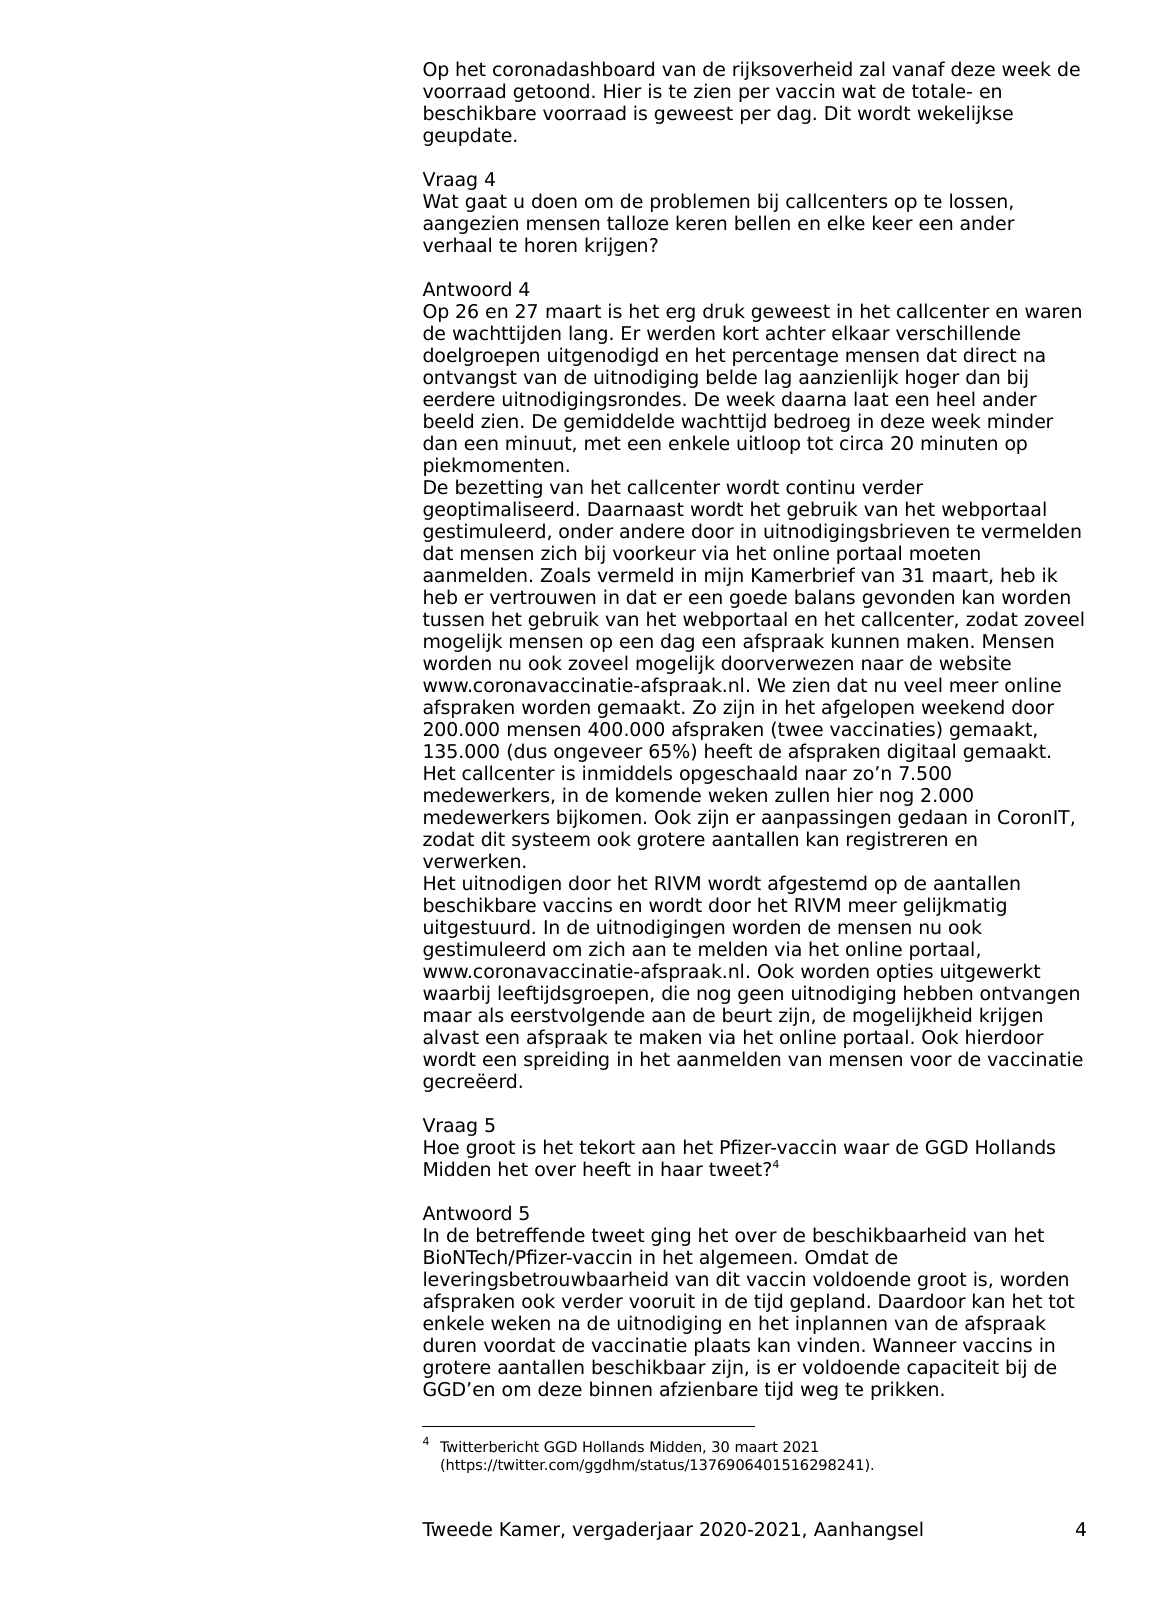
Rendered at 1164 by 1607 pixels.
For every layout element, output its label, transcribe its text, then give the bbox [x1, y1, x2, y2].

text Antwoord 5 [422, 1203, 1087, 1225]
text Antwoord 4 [422, 279, 1087, 301]
text Op het coronadashboard van de rijksoverheid zal vanaf deze week de voorraad getoond. Hier is te zien per vaccin wat de totale- en beschikbare voorraad is geweest per dag. Dit wordt wekelijkse geupdate. [422, 59, 1087, 147]
text Het callcenter is inmiddels opgeschaald naar zo’n 7.500 medewerkers, in de komende weken zullen hier nog 2.000 medewerkers bijkomen. Ook zijn er aanpassingen gedaan in CoronIT, zodat dit systeem ook grotere aantallen kan registreren en verwerken. [422, 763, 1087, 873]
text Wat gaat u doen om de problemen bij callcenters op te lossen, aangezien mensen talloze keren bellen en elke keer een ander verhaal te horen krijgen? [422, 191, 1087, 257]
text Vraag 4 [422, 169, 1087, 191]
text Hoe groot is het tekort aan het Pfizer-vaccin waar de GGD Hollands Midden het over heeft in haar tweet? [422, 1137, 1087, 1181]
text Twitterbericht GGD Hollands Midden, 30 maart 2021 (https://twitter.com/ggdhm/status/1376906401516298241). [422, 1435, 1087, 1474]
text De bezetting van het callcenter wordt continu verder geoptimaliseerd. Daarnaast wordt het gebruik van het webportaal gestimuleerd, onder andere door in uitnodigingsbrieven te vermelden dat mensen zich bij voorkeur via het online portaal moeten aanmelden. Zoals vermeld in mijn Kamerbrief van 31 maart, heb ik heb er vertrouwen in dat er een goede balans gevonden kan worden tussen het gebruik van het webportaal en het callcenter, zodat zoveel mogelijk mensen op een dag een afspraak kunnen maken. Mensen worden nu ook zoveel mogelijk doorverwezen naar de website www.coronavaccinatie-afspraak.nl. We zien dat nu veel meer online afspraken worden gemaakt. Zo zijn in het afgelopen weekend door 200.000 mensen 400.000 afspraken (twee vaccinaties) gemaakt, 135.000 (dus ongeveer 65%) heeft de afspraken digitaal gemaakt. [422, 477, 1087, 763]
text Het uitnodigen door het RIVM wordt afgestemd op de aantallen beschikbare vaccins en wordt door het RIVM meer gelijkmatig uitgestuurd. In de uitnodigingen worden de mensen nu ook gestimuleerd om zich aan te melden via het online portaal, www.coronavaccinatie-afspraak.nl. Ook worden opties uitgewerkt waarbij leeftijdsgroepen, die nog geen uitnodiging hebben ontvangen maar als eerstvolgende aan de beurt zijn, de mogelijkheid krijgen alvast een afspraak te maken via het online portaal. Ook hierdoor wordt een spreiding in het aanmelden van mensen voor de vaccinatie gecreëerd. [422, 873, 1087, 1092]
text Vraag 5 [422, 1115, 1087, 1137]
text Op 26 en 27 maart is het erg druk geweest in het callcenter en waren de wachttijden lang. Er werden kort achter elkaar verschillende doelgroepen uitgenodigd en het percentage mensen dat direct na ontvangst van de uitnodiging belde lag aanzienlijk hoger dan bij eerdere uitnodigingsrondes. De week daarna laat een heel ander beeld zien. De gemiddelde wachttijd bedroeg in deze week minder dan een minuut, met een enkele uitloop tot circa 20 minuten op piekmomenten. [422, 301, 1087, 477]
text In de betreffende tweet ging het over de beschikbaarheid van het BioNTech/Pfizer-vaccin in het algemeen. Omdat de leveringsbetrouwbaarheid van dit vaccin voldoende groot is, worden afspraken ook verder vooruit in de tijd gepland. Daardoor kan het tot enkele weken na de uitnodiging en het inplannen van de afspraak duren voordat de vaccinatie plaats kan vinden. Wanneer vaccins in grotere aantallen beschikbaar zijn, is er voldoende capaciteit bij de GGD’en om deze binnen afzienbare tijd weg te prikken. [422, 1225, 1087, 1401]
